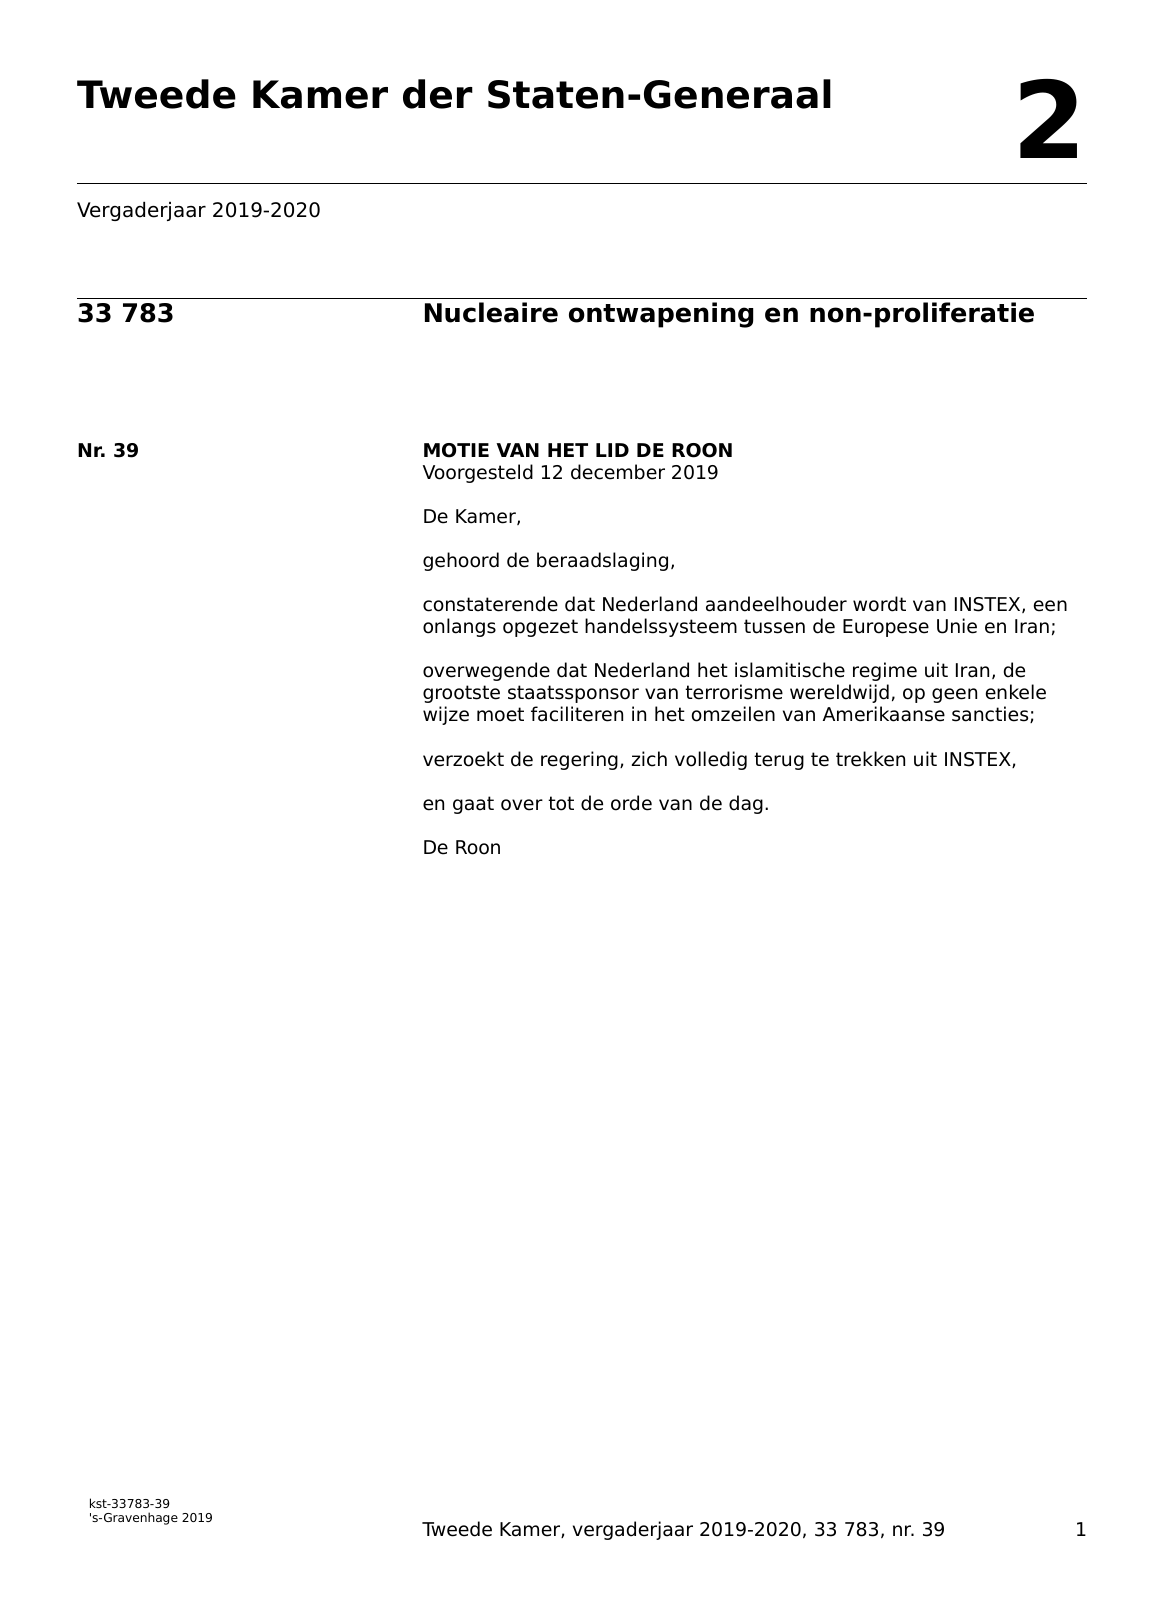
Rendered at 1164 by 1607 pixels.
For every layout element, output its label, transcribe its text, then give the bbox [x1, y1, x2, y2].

table_header 2 [886, 59, 1087, 183]
text gehoord de beraadslaging, [422, 550, 1087, 572]
text De Roon [422, 837, 1087, 859]
text De Kamer, [422, 506, 1087, 528]
text constaterende dat Nederland aandeelhouder wordt van INSTEX, een onlangs opgezet handelssysteem tussen de Europese Unie en Iran; [422, 594, 1087, 638]
text kst-33783-39 [88, 1497, 323, 1511]
text overwegende dat Nederland het islamitische regime uit Iran, de grootste staatssponsor van terrorisme wereldwijd, op geen enkele wijze moet faciliteren in het omzeilen van Amerikaanse sancties; [422, 660, 1087, 726]
text verzoekt de regering, zich volledig terug te trekken uit INSTEX, [422, 748, 1087, 770]
subtitle 33 783 Nucleaire ontwapening en non-proliferatie [77, 299, 1087, 329]
text 's-Gravenhage 2019 [88, 1511, 323, 1525]
subtitle Nr. 39 MOTIE VAN HET LID DE ROON [77, 440, 1087, 462]
text en gaat over tot de orde van de dag. [422, 793, 1087, 814]
table_header Tweede Kamer der Staten-Generaal [77, 59, 886, 183]
table_cell Vergaderjaar 2019-2020 [77, 184, 1087, 298]
text Voorgesteld 12 december 2019 [422, 462, 1087, 484]
